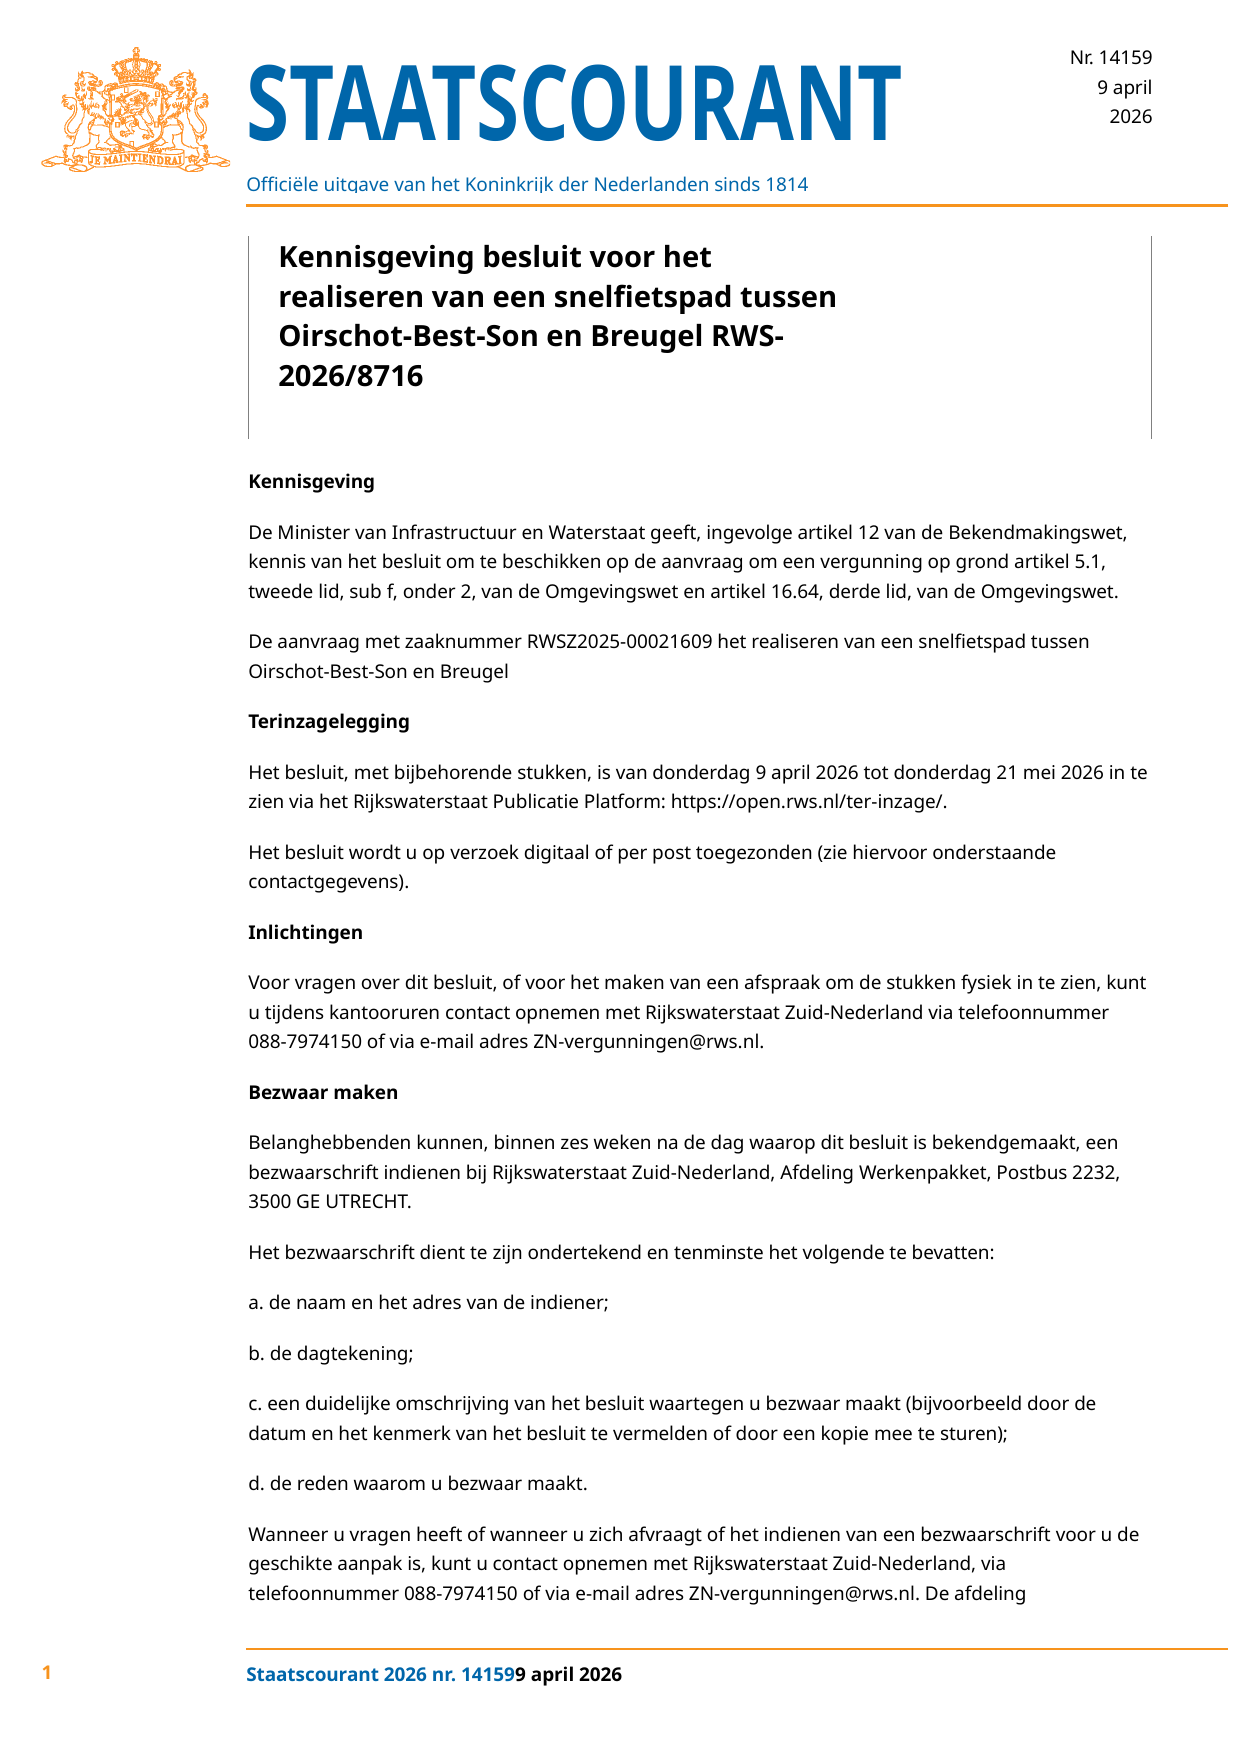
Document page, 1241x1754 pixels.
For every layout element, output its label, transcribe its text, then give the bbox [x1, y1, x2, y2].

text c. een duidelijke omschrijving van het besluit waartegen u bezwaar maakt (bijvoorbeeld door de datum en het kenmerk van het besluit te vermelden of door een kopie mee te sturen); [248, 1390, 1152, 1446]
picture [912, 236, 1090, 414]
picture [41, 47, 231, 172]
table_header [1090, 236, 1151, 413]
table_header Kennisgeving besluit voor het realiseren van een snelfietspad tussen Oirschot-Best-Son en Breugel RWS-2026/8716 [249, 236, 850, 439]
text Het besluit wordt u op verzoek digitaal of per post toegezonden (zie hiervoor onderstaande contactgegevens). [248, 839, 1152, 894]
text Kennisgeving [248, 469, 1152, 494]
text Wanneer u vragen heeft of wanneer u zich afvraagt of het indienen van een bezwaarschrift voor u de geschikte aanpak is, kunt u contact opnemen met Rijkswaterstaat Zuid-Nederland, via telefoonnummer 088-7974150 of via e-mail adres ZN-vergunningen@rws.nl. De afdeling [248, 1521, 1152, 1606]
text Belanghebbenden kunnen, binnen zes weken na de dag waarop dit besluit is bekendgemaakt, een bezwaarschrift indienen bij Rijkswaterstaat Zuid-Nederland, Afdeling Werkenpakket, Postbus 2232, 3500 GE UTRECHT. [248, 1129, 1152, 1214]
text b. de dagtekening; [248, 1340, 1152, 1366]
table_header [850, 414, 1151, 439]
text Terinzagelegging [248, 709, 1152, 734]
text Het besluit, met bijbehorende stukken, is van donderdag 9 april 2026 tot donderdag 21 mei 2026 in te zien via het Rijkswaterstaat Publicatie Platform: https://open.rws.nl/ter-inzage/. [248, 759, 1152, 814]
table_header [850, 236, 912, 413]
text Voor vragen over dit besluit, of voor het maken van een afspraak om de stukken fysiek in te zien, kunt u tijdens kantooruren contact opnemen met Rijkswaterstaat Zuid-Nederland via telefoonnummer 088-7974150 of via e-mail adres ZN-vergunningen@rws.nl. [248, 969, 1152, 1054]
text a. de naam en het adres van de indiener; [248, 1289, 1152, 1315]
text De aanvraag met zaaknummer RWSZ2025-00021609 het realiseren van een snelfietspad tussen Oirschot-Best-Son en Breugel [248, 629, 1152, 684]
text d. de reden waarom u bezwaar maakt. [248, 1470, 1152, 1496]
text Bezwaar maken [248, 1079, 1152, 1105]
text Inlichtingen [248, 919, 1152, 945]
text De Minister van Infrastructuur en Waterstaat geeft, ingevolge artikel 12 van de Bekendmakingswet, kennis van het besluit om te beschikken op de aanvraag om een vergunning op grond artikel 5.1, tweede lid, sub f, onder 2, van de Omgevingswet en artikel 16.64, derde lid, van de Omgevingswet. [248, 519, 1152, 604]
text Het bezwaarschrift dient te zijn ondertekend en tenminste het volgende te bevatten: [248, 1239, 1152, 1265]
